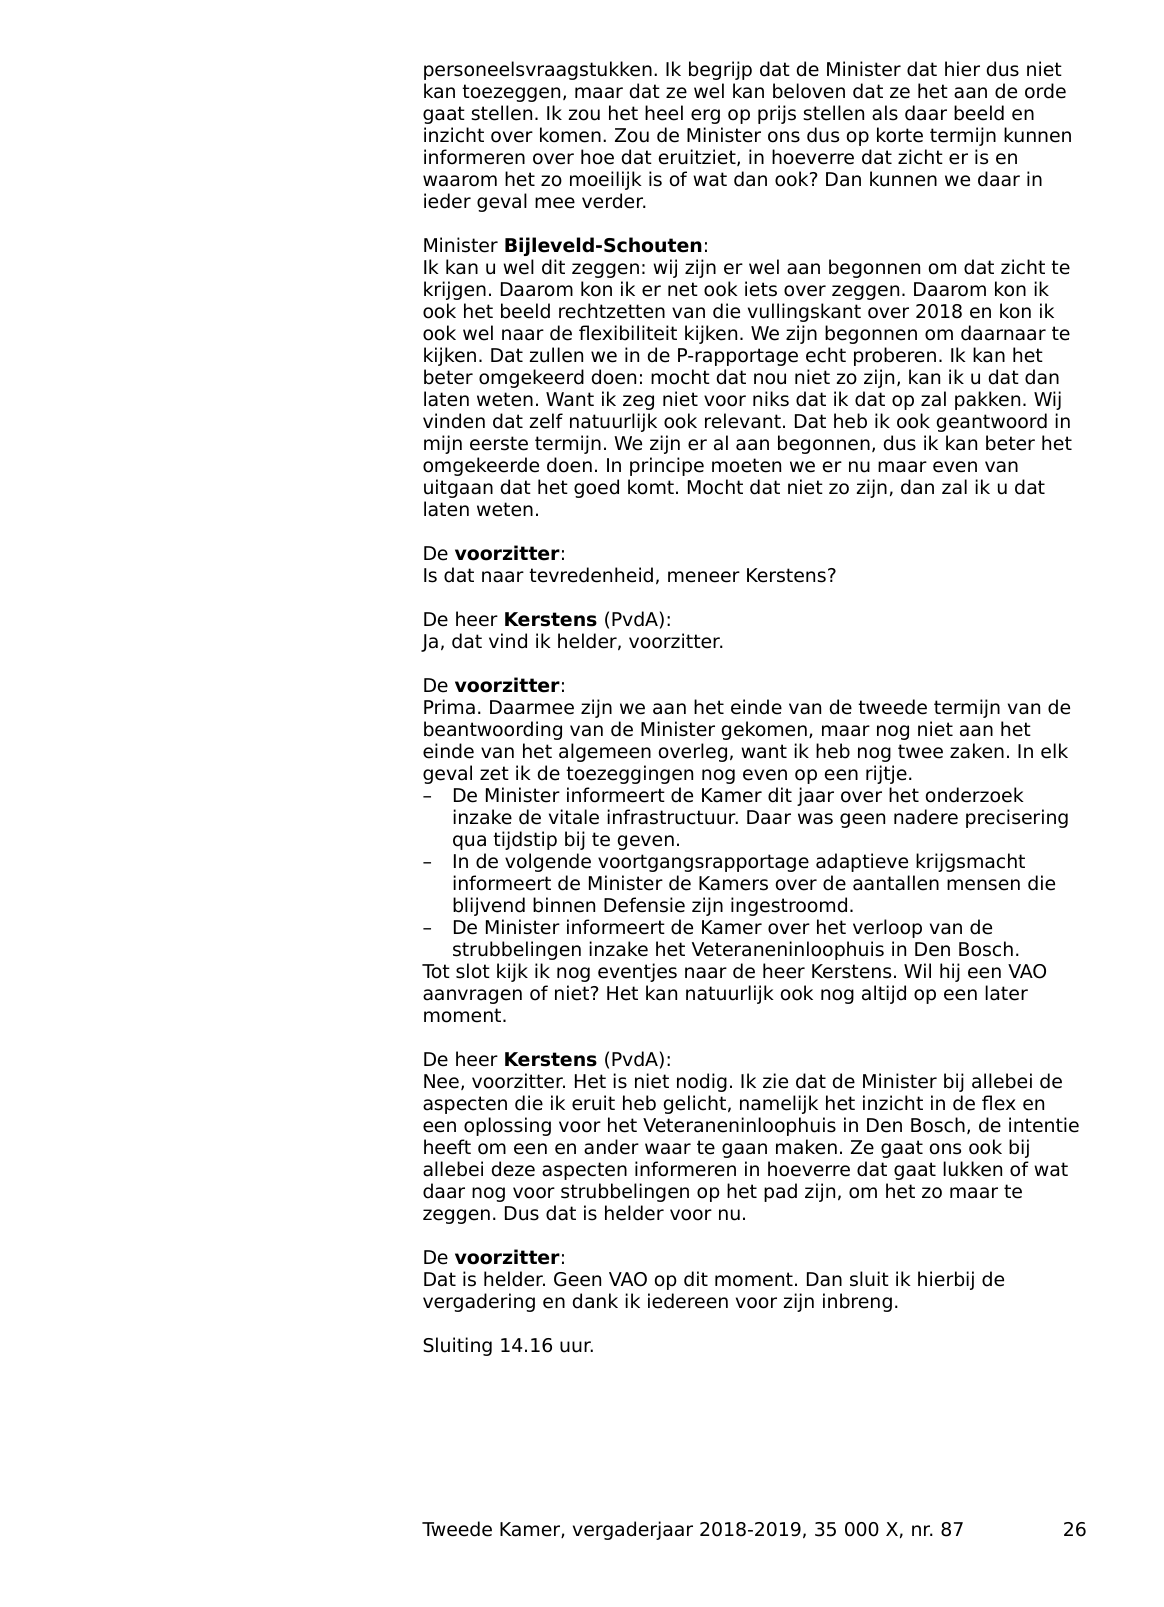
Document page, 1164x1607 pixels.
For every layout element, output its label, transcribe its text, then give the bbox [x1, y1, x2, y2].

text De heer Kerstens (PvdA): [422, 1049, 1087, 1071]
text Is dat naar tevredenheid, meneer Kerstens? [422, 565, 1087, 587]
text De heer Kerstens (PvdA): [422, 609, 1087, 631]
text De voorzitter: [422, 675, 1087, 697]
text personeelsvraagstukken. Ik begrijp dat de Minister dat hier dus niet kan toezeggen, maar dat ze wel kan beloven dat ze het aan de orde gaat stellen. Ik zou het heel erg op prijs stellen als daar beeld en inzicht over komen. Zou de Minister ons dus op korte termijn kunnen informeren over hoe dat eruitziet, in hoeverre dat zicht er is en waarom het zo moeilijk is of wat dan ook? Dan kunnen we daar in ieder geval mee verder. [422, 59, 1087, 213]
text – De Minister informeert de Kamer over het verloop van de strubbelingen inzake het Veteraneninloophuis in Den Bosch. [422, 917, 1087, 961]
text Minister Bijleveld-Schouten: [422, 235, 1087, 257]
text De voorzitter: [422, 1247, 1087, 1269]
text – De Minister informeert de Kamer dit jaar over het onderzoek inzake de vitale infrastructuur. Daar was geen nadere precisering qua tijdstip bij te geven. [422, 785, 1087, 851]
text Tot slot kijk ik nog eventjes naar de heer Kerstens. Wil hij een VAO aanvragen of niet? Het kan natuurlijk ook nog altijd op een later moment. [422, 961, 1087, 1027]
text Prima. Daarmee zijn we aan het einde van de tweede termijn van de beantwoording van de Minister gekomen, maar nog niet aan het einde van het algemeen overleg, want ik heb nog twee zaken. In elk geval zet ik de toezeggingen nog even op een rijtje. [422, 697, 1087, 785]
text De voorzitter: [422, 543, 1087, 565]
text Ja, dat vind ik helder, voorzitter. [422, 631, 1087, 653]
text Sluiting 14.16 uur. [422, 1335, 1087, 1357]
text Nee, voorzitter. Het is niet nodig. Ik zie dat de Minister bij allebei de aspecten die ik eruit heb gelicht, namelijk het inzicht in de flex en een oplossing voor het Veteraneninloophuis in Den Bosch, de intentie heeft om een en ander waar te gaan maken. Ze gaat ons ook bij allebei deze aspecten informeren in hoeverre dat gaat lukken of wat daar nog voor strubbelingen op het pad zijn, om het zo maar te zeggen. Dus dat is helder voor nu. [422, 1071, 1087, 1225]
text Dat is helder. Geen VAO op dit moment. Dan sluit ik hierbij de vergadering en dank ik iedereen voor zijn inbreng. [422, 1269, 1087, 1313]
text – In de volgende voortgangsrapportage adaptieve krijgsmacht informeert de Minister de Kamers over de aantallen mensen die blijvend binnen Defensie zijn ingestroomd. [422, 851, 1087, 917]
text Ik kan u wel dit zeggen: wij zijn er wel aan begonnen om dat zicht te krijgen. Daarom kon ik er net ook iets over zeggen. Daarom kon ik ook het beeld rechtzetten van die vullingskant over 2018 en kon ik ook wel naar de flexibiliteit kijken. We zijn begonnen om daarnaar te kijken. Dat zullen we in de P-rapportage echt proberen. Ik kan het beter omgekeerd doen: mocht dat nou niet zo zijn, kan ik u dat dan laten weten. Want ik zeg niet voor niks dat ik dat op zal pakken. Wij vinden dat zelf natuurlijk ook relevant. Dat heb ik ook geantwoord in mijn eerste termijn. We zijn er al aan begonnen, dus ik kan beter het omgekeerde doen. In principe moeten we er nu maar even van uitgaan dat het goed komt. Mocht dat niet zo zijn, dan zal ik u dat laten weten. [422, 257, 1087, 521]
